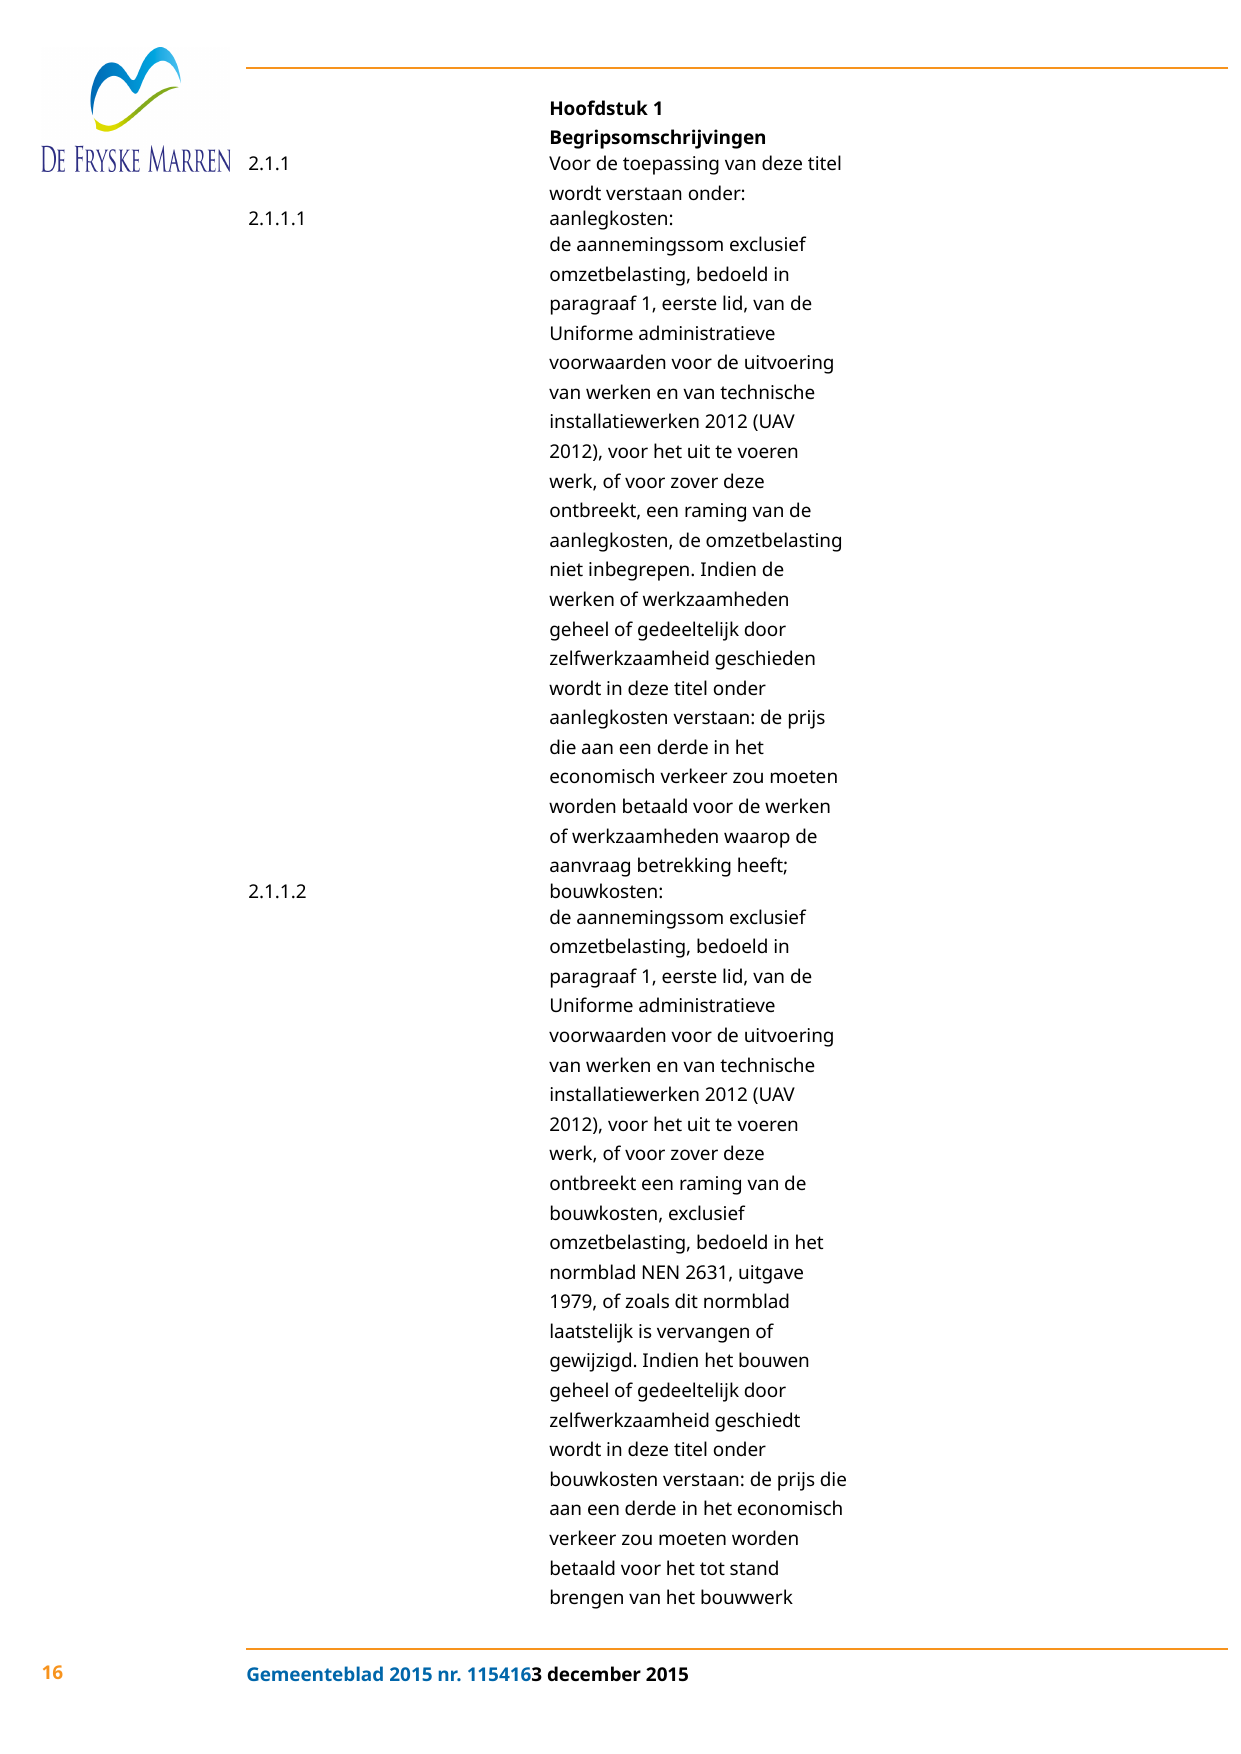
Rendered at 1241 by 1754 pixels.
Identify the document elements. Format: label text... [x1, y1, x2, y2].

table_cell Hoofdstuk 1 Begripsomschrijvingen [549, 95, 850, 150]
table_cell [850, 205, 1152, 231]
table_cell [248, 231, 549, 878]
table_cell [850, 150, 1152, 205]
table_cell [248, 904, 549, 1610]
table_cell [248, 95, 549, 150]
picture [41, 47, 231, 172]
table_cell 2.1.1.2 [248, 878, 549, 904]
table_cell [850, 904, 1152, 1610]
table_cell Voor de toepassing van deze titel wordt verstaan onder: [549, 150, 850, 205]
table_cell [850, 878, 1152, 904]
table_cell bouwkosten: [549, 878, 850, 904]
table_cell 2.1.1 [248, 150, 549, 205]
table_cell de aannemingssom exclusief omzetbelasting, bedoeld in paragraaf 1, eerste lid, van de Uniforme administratieve voorwaarden voor de uitvoering van werken en van technische installatiewerken 2012 (UAV 2012), voor het uit te voeren werk, of voor zover deze ontbreekt, een raming van de aanlegkosten, de omzetbelasting niet inbegrepen. Indien de werken of werkzaamheden geheel of gedeeltelijk door zelfwerkzaamheid geschieden wordt in deze titel onder aanlegkosten verstaan: de prijs die aan een derde in het economisch verkeer zou moeten worden betaald voor de werken of werkzaamheden waarop de aanvraag betrekking heeft; [549, 231, 850, 878]
table_cell aanlegkosten: [549, 205, 850, 231]
table_cell de aannemingssom exclusief omzetbelasting, bedoeld in paragraaf 1, eerste lid, van de Uniforme administratieve voorwaarden voor de uitvoering van werken en van technische installatiewerken 2012 (UAV 2012), voor het uit te voeren werk, of voor zover deze ontbreekt een raming van de bouwkosten, exclusief omzetbelasting, bedoeld in het normblad NEN 2631, uitgave 1979, of zoals dit normblad laatstelijk is vervangen of gewijzigd. Indien het bouwen geheel of gedeeltelijk door zelfwerkzaamheid geschiedt wordt in deze titel onder bouwkosten verstaan: de prijs die aan een derde in het economisch verkeer zou moeten worden betaald voor het tot stand brengen van het bouwwerk [549, 904, 850, 1610]
table_cell [850, 231, 1152, 878]
table_cell [850, 95, 1152, 150]
table_cell 2.1.1.1 [248, 205, 549, 231]
